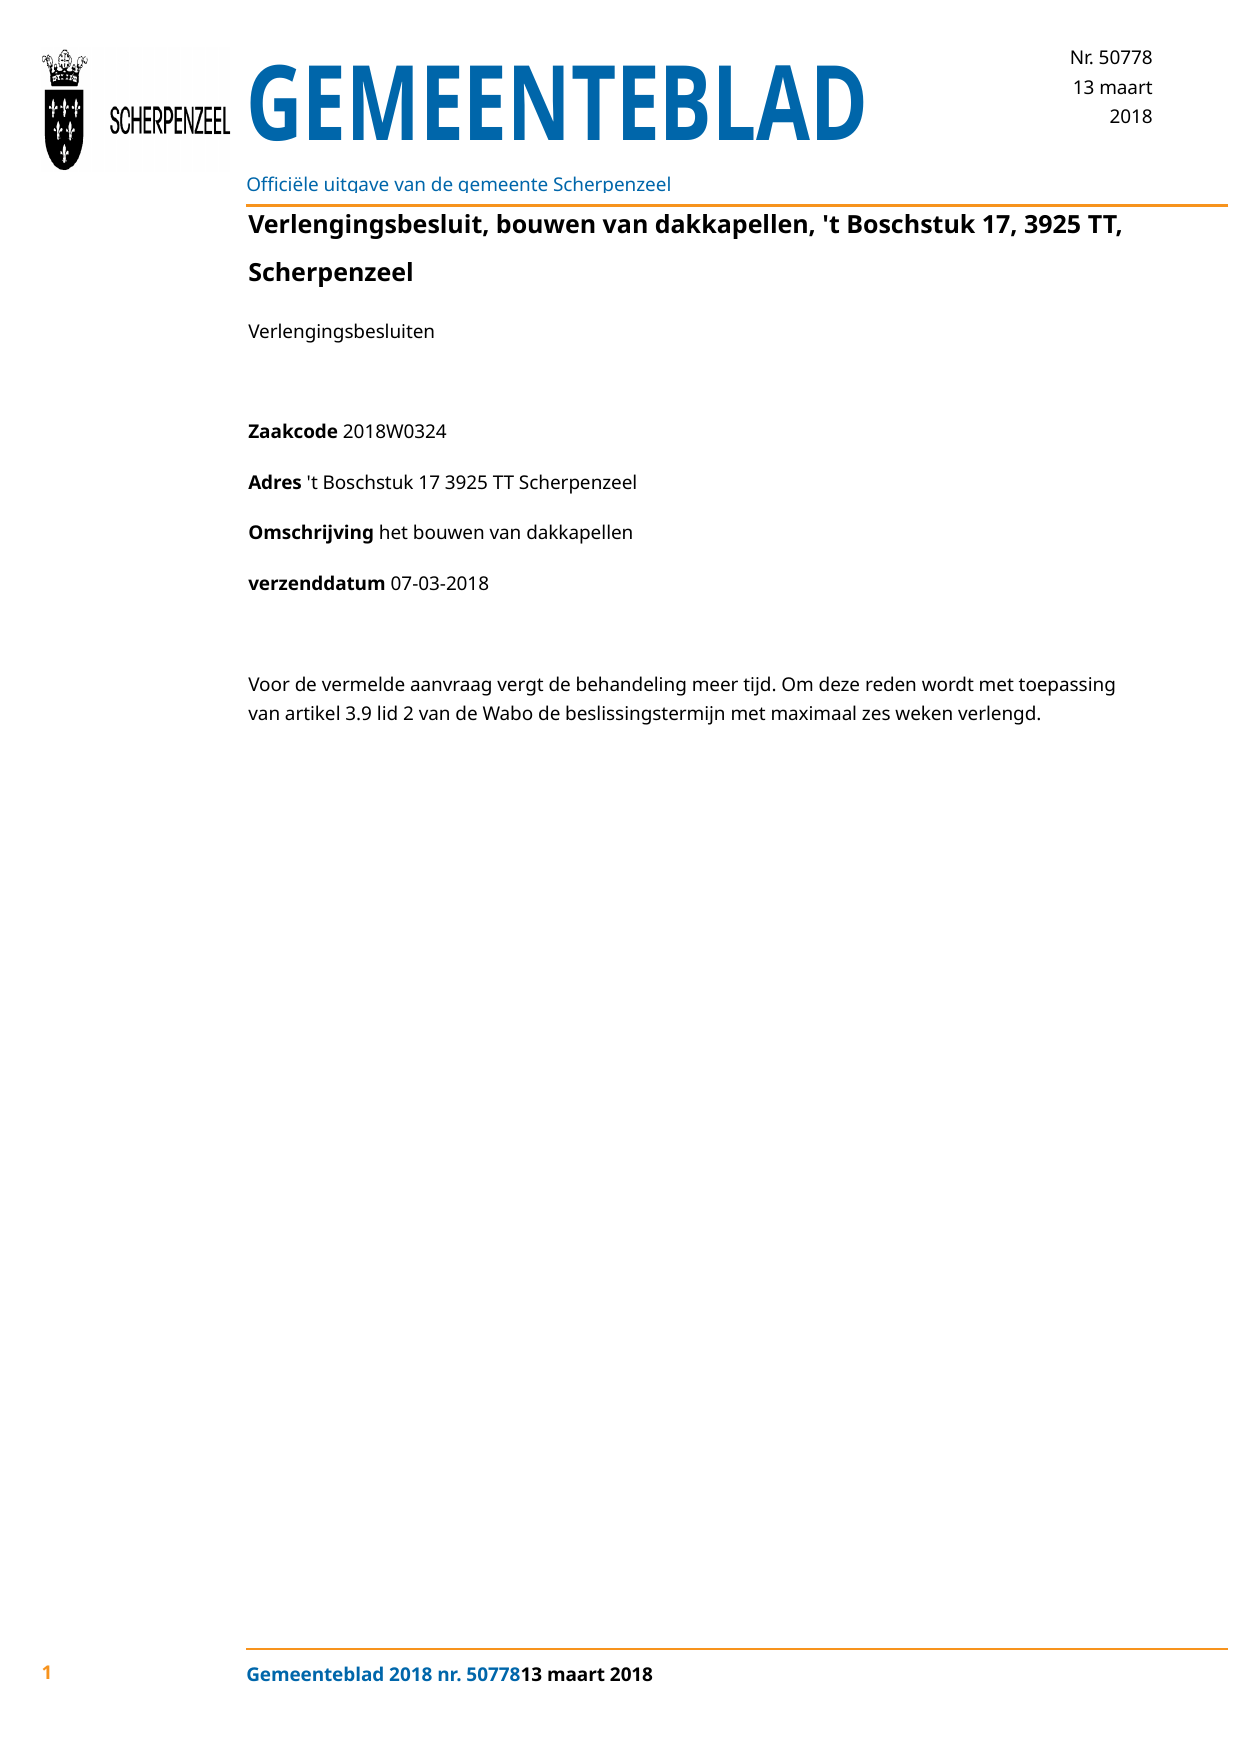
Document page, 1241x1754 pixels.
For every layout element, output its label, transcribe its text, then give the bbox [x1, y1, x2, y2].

text Voor de vermelde aanvraag vergt de behandeling meer tijd. Om deze reden wordt met toepassing van artikel 3.9 lid 2 van de Wabo de beslissingstermijn met maximaal zes weken verlengd. [248, 671, 1152, 726]
text verzenddatum 07-03-2018 [248, 570, 1152, 596]
text Omschrijving het bouwen van dakkapellen [248, 519, 1152, 545]
text Adres 't Boschstuk 17 3925 TT Scherpenzeel [248, 469, 1152, 495]
text Verlengingsbesluiten [248, 318, 1152, 344]
text Zaakcode 2018W0324 [248, 419, 1152, 444]
text Verlengingsbesluit, bouwen van dakkapellen, 't Boschstuk 17, 3925 TT, Scherpenzeel [248, 207, 1152, 288]
picture [41, 47, 231, 172]
